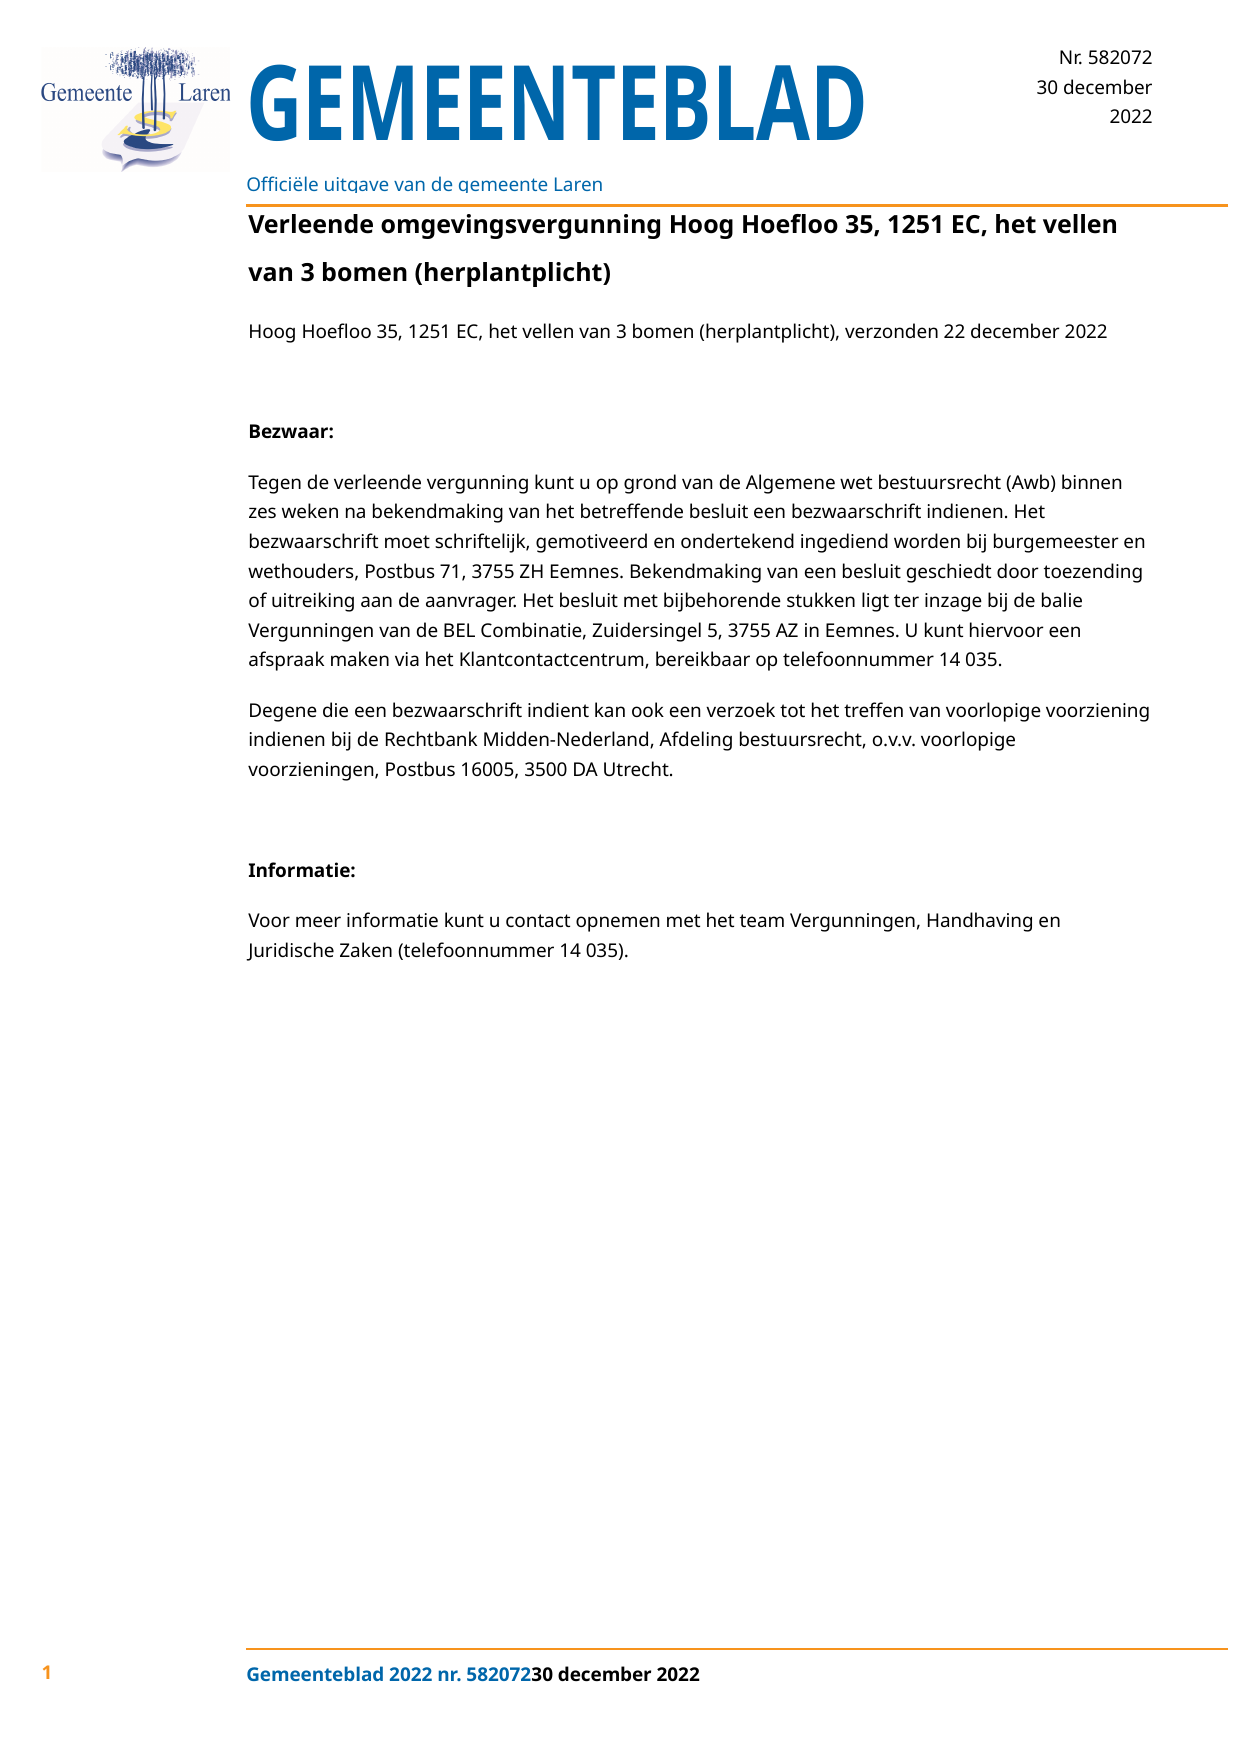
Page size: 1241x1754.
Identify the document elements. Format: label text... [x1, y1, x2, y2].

picture [41, 47, 231, 172]
text Verleende omgevingsvergunning Hoog Hoefloo 35, 1251 EC, het vellen van 3 bomen (herplantplicht) [248, 207, 1152, 288]
text Tegen de verleende vergunning kunt u op grond van de Algemene wet bestuursrecht (Awb) binnen zes weken na bekendmaking van het betreffende besluit een bezwaarschrift indienen. Het bezwaarschrift moet schriftelijk, gemotiveerd en ondertekend ingediend worden bij burgemeester en wethouders, Postbus 71, 3755 ZH Eemnes. Bekendmaking van een besluit geschiedt door toezending of uitreiking aan de aanvrager. Het besluit met bijbehorende stukken ligt ter inzage bij de balie Vergunningen van de BEL Combinatie, Zuidersingel 5, 3755 AZ in Eemnes. U kunt hiervoor een afspraak maken via het Klantcontactcentrum, bereikbaar op telefoonnummer 14 035. [248, 469, 1152, 672]
text Voor meer informatie kunt u contact opnemen met het team Vergunningen, Handhaving en Juridische Zaken (telefoonnummer 14 035). [248, 907, 1152, 963]
text Informatie: [248, 857, 1152, 883]
text Degene die een bezwaarschrift indient kan ook een verzoek tot het treffen van voorlopige voorziening indienen bij de Rechtbank Midden-Nederland, Afdeling bestuursrecht, o.v.v. voorlopige voorzieningen, Postbus 16005, 3500 DA Utrecht. [248, 697, 1152, 782]
text Hoog Hoefloo 35, 1251 EC, het vellen van 3 bomen (herplantplicht), verzonden 22 december 2022 [248, 318, 1152, 344]
text Bezwaar: [248, 419, 1152, 444]
